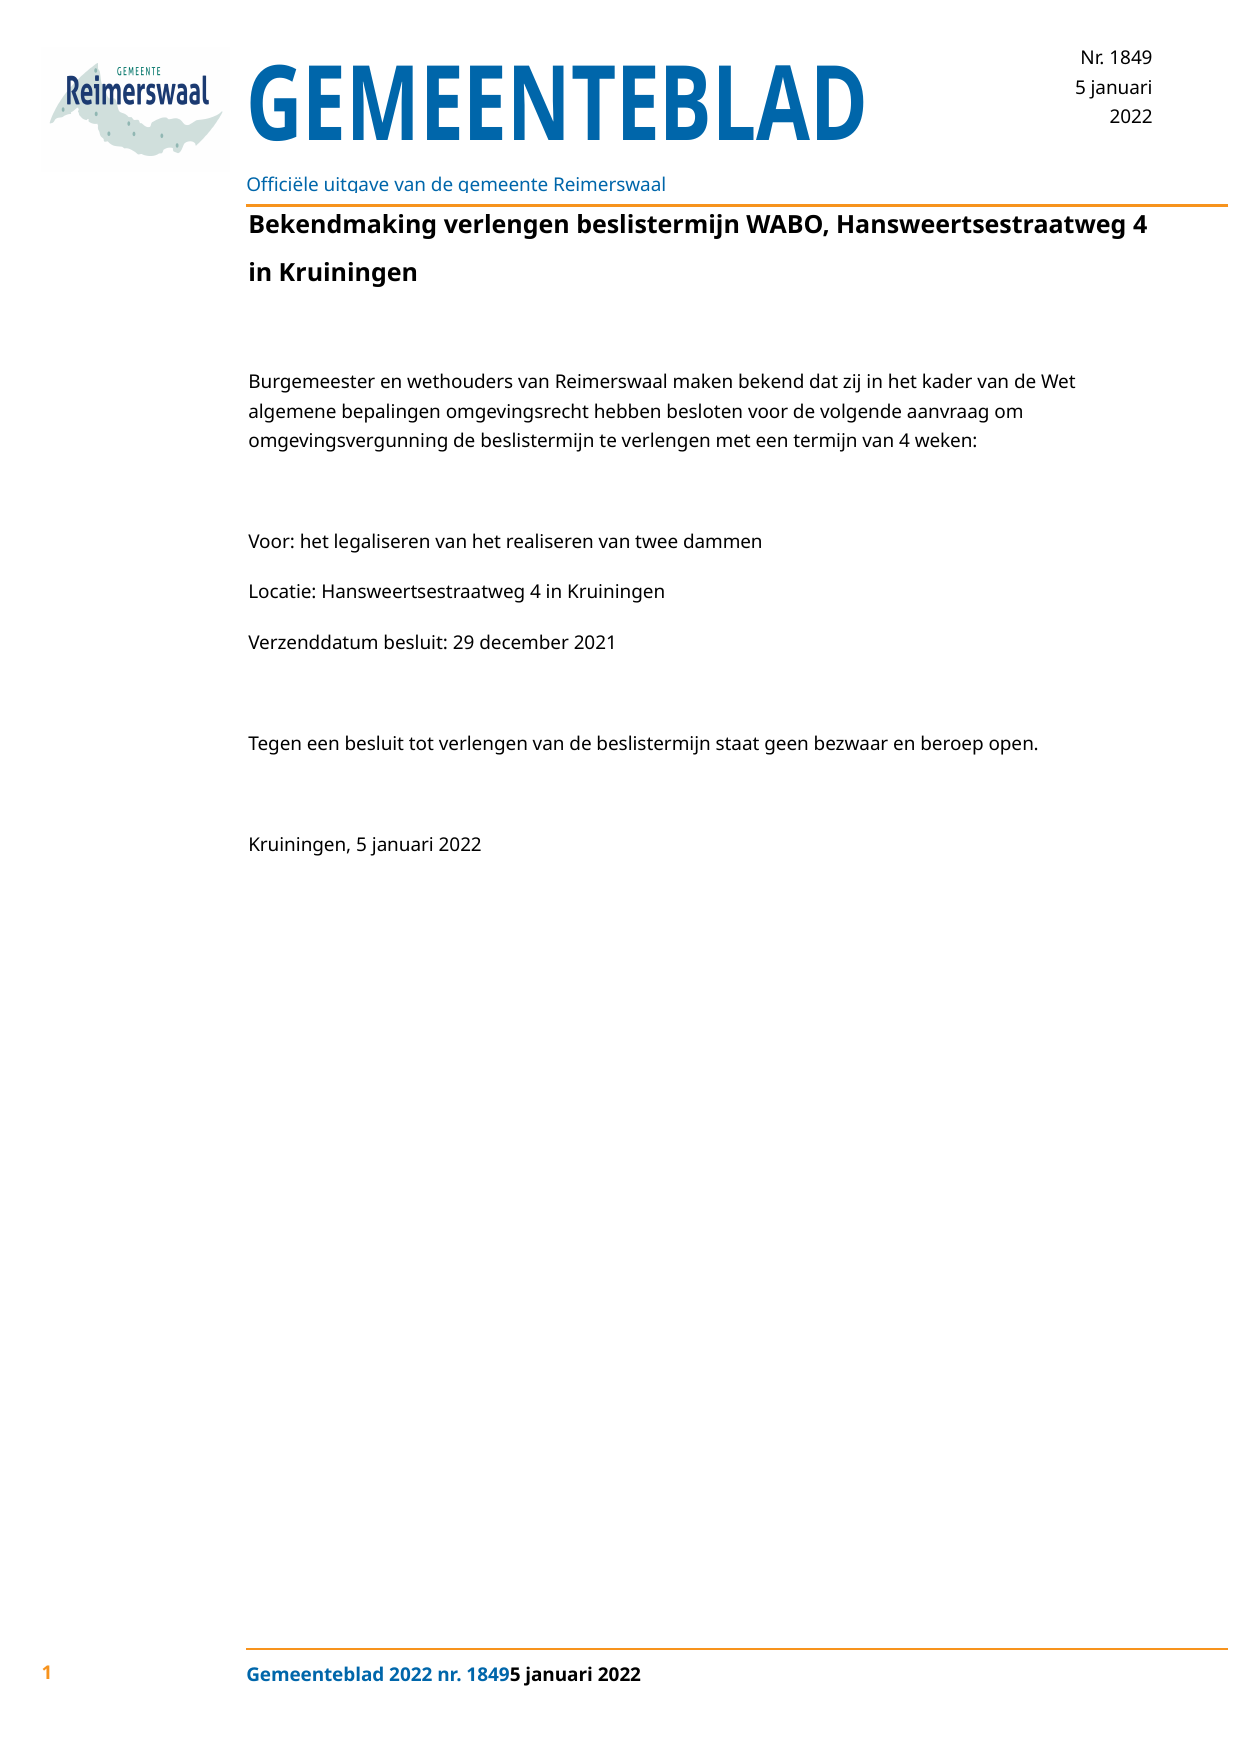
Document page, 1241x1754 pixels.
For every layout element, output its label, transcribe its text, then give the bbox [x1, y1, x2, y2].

picture [41, 47, 231, 172]
text Bekendmaking verlengen beslistermijn WABO, Hansweertsestraatweg 4 in Kruiningen [248, 207, 1152, 288]
text Kruiningen, 5 januari 2022 [248, 831, 1152, 857]
text Tegen een besluit tot verlengen van de beslistermijn staat geen bezwaar en beroep open. [248, 730, 1152, 756]
text Burgemeester en wethouders van Reimerswaal maken bekend dat zij in het kader van de Wet algemene bepalingen omgevingsrecht hebben besloten voor de volgende aanvraag om omgevingsvergunning de beslistermijn te verlengen met een termijn van 4 weken: [248, 368, 1152, 453]
text Voor: het legaliseren van het realiseren van twee dammen [248, 528, 1152, 554]
text Verzenddatum besluit: 29 december 2021 [248, 629, 1152, 655]
text Locatie: Hansweertsestraatweg 4 in Kruiningen [248, 579, 1152, 604]
